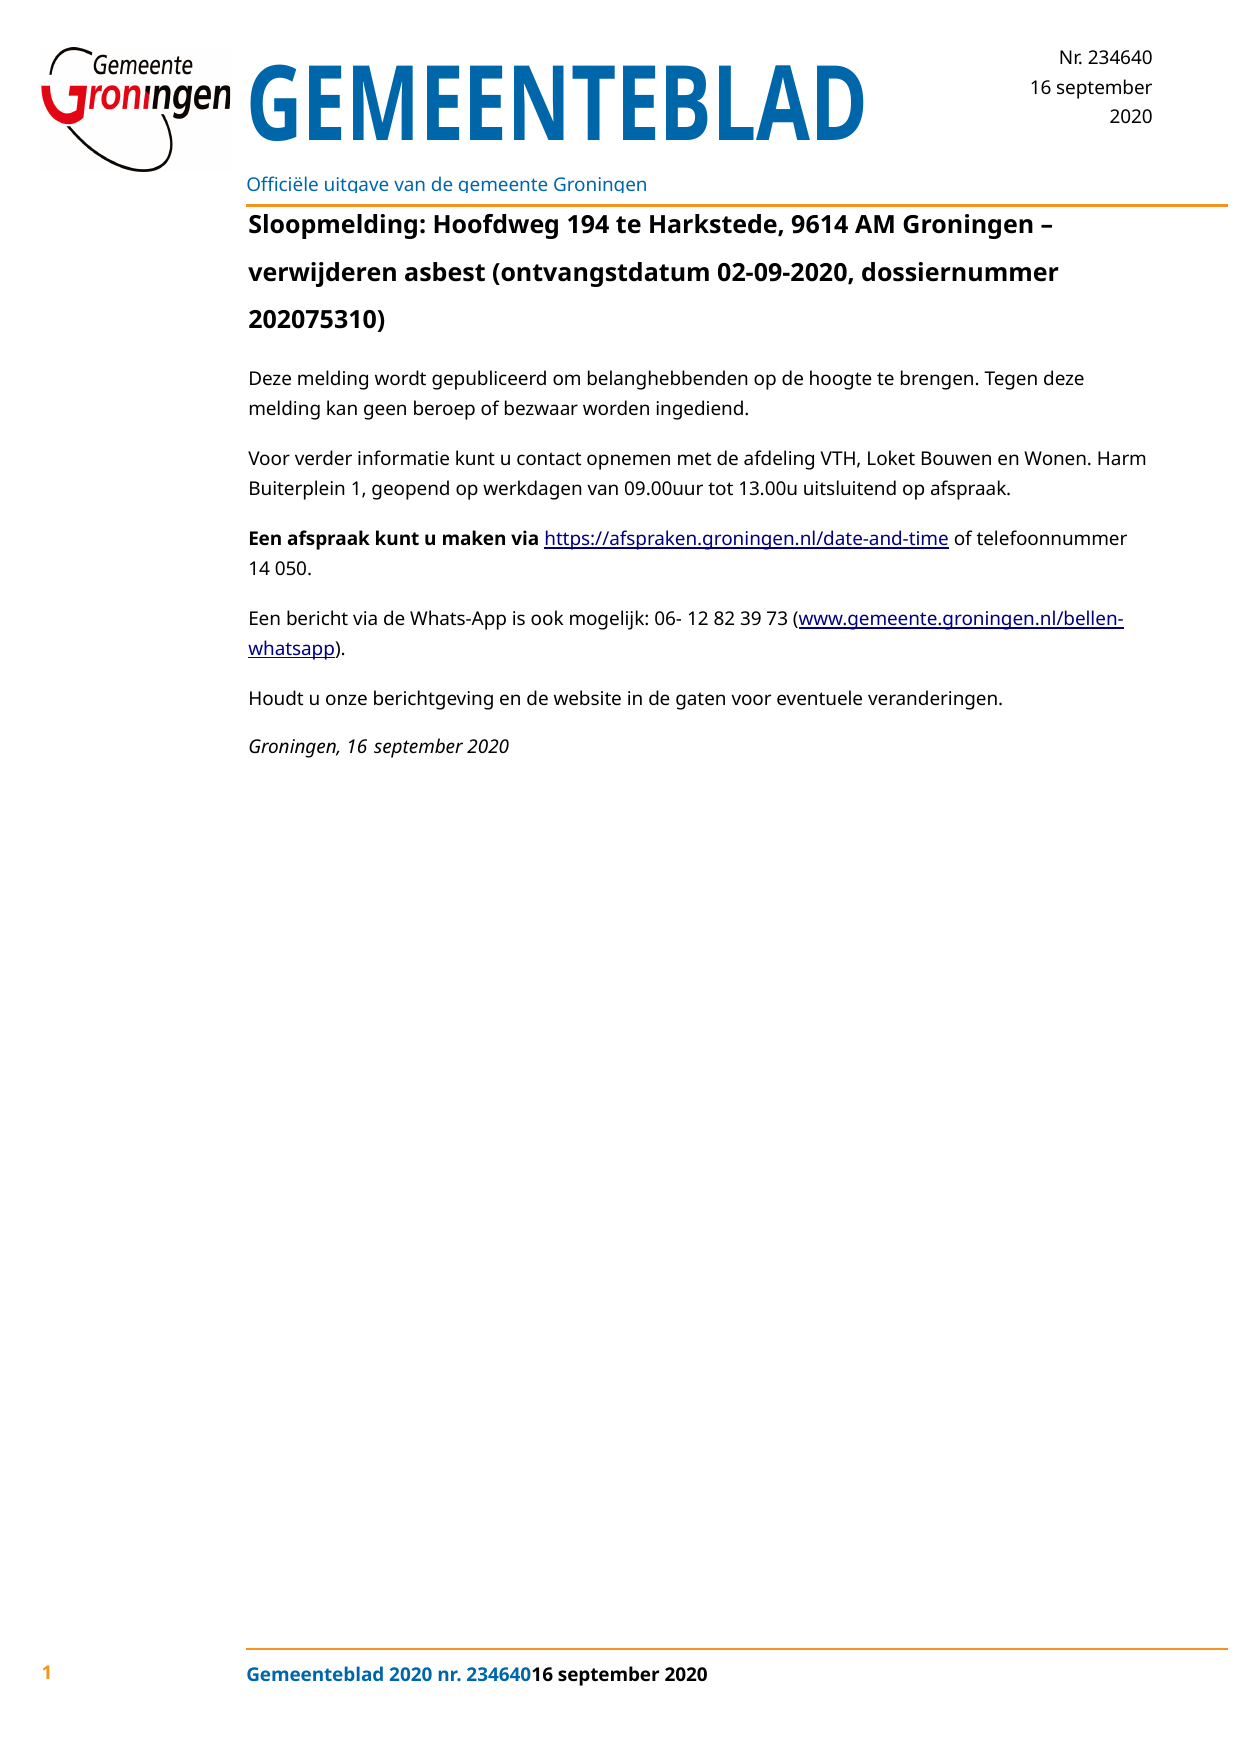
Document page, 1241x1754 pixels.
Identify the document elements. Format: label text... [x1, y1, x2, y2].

text Sloopmelding: Hoofdweg 194 te Harkstede, 9614 AM Groningen – verwijderen asbest (ontvangstdatum 02-09-2020, dossiernummer 202075310) [248, 207, 1152, 336]
text Deze melding wordt gepubliceerd om belanghebbenden op de hoogte te brengen. Tegen deze melding kan geen beroep of bezwaar worden ingediend. [248, 366, 1152, 421]
text Voor verder informatie kunt u contact opnemen met de afdeling VTH, Loket Bouwen en Wonen. Harm Buiterplein 1, geopend op werkdagen van 09.00uur tot 13.00u uitsluitend op afspraak. [248, 446, 1152, 501]
picture [41, 47, 231, 172]
text Een bericht via de Whats-App is ook mogelijk: 06- 12 82 39 73 (www.gemeente.groningen.nl/bellen-whatsapp). [248, 606, 1152, 661]
text Groningen, 16 september 2020 [248, 733, 1152, 759]
text Een afspraak kunt u maken via https://afspraken.groningen.nl/date-and-time of telefoonnummer 14 050. [248, 526, 1152, 581]
text Houdt u onze berichtgeving en de website in de gaten voor eventuele veranderingen. [248, 686, 1152, 711]
